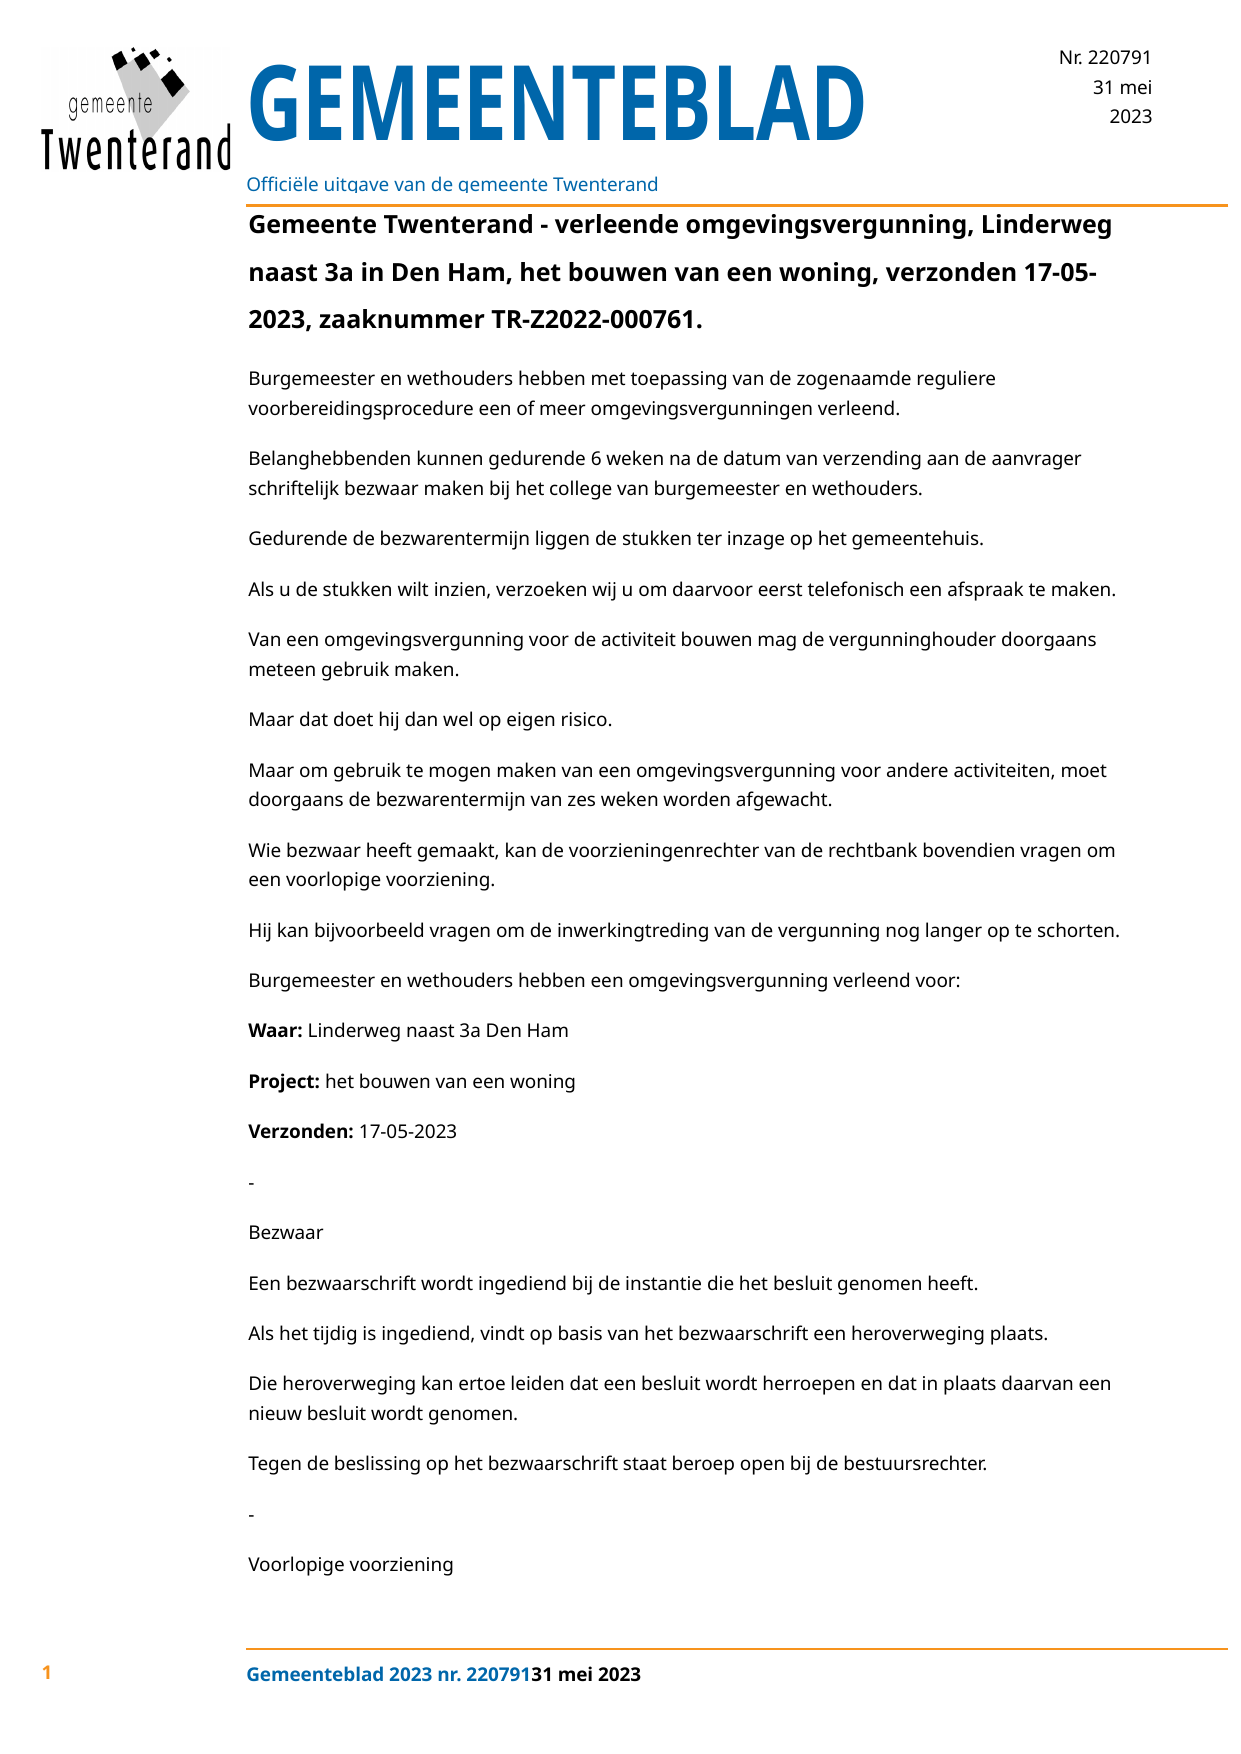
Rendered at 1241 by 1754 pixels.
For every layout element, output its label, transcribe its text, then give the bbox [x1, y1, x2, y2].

text Bezwaar [248, 1219, 1152, 1245]
text Tegen de beslissing op het bezwaarschrift staat beroep open bij de bestuursrechter. [248, 1451, 1152, 1476]
text Burgemeester en wethouders hebben een omgevingsvergunning verleend voor: [248, 967, 1152, 993]
text Van een omgevingsvergunning voor de activiteit bouwen mag de vergunninghouder doorgaans meteen gebruik maken. [248, 626, 1152, 682]
text Die heroverweging kan ertoe leiden dat een besluit wordt herroepen en dat in plaats daarvan een nieuw besluit wordt genomen. [248, 1371, 1152, 1426]
text Verzonden: 17-05-2023 [248, 1118, 1152, 1144]
text Als u de stukken wilt inzien, verzoeken wij u om daarvoor eerst telefonisch een afspraak te maken. [248, 576, 1152, 602]
text Een bezwaarschrift wordt ingediend bij de instantie die het besluit genomen heeft. [248, 1270, 1152, 1295]
text - [248, 1501, 1152, 1527]
text Gemeente Twenterand - verleende omgevingsvergunning, Linderweg naast 3a in Den Ham, het bouwen van een woning, verzonden 17-05-2023, zaaknummer TR-Z2022-000761. [248, 207, 1152, 336]
text Burgemeester en wethouders hebben met toepassing van de zogenaamde reguliere voorbereidingsprocedure een of meer omgevingsvergunningen verleend. [248, 366, 1152, 421]
text Maar om gebruik te mogen maken van een omgevingsvergunning voor andere activiteiten, moet doorgaans de bezwarentermijn van zes weken worden afgewacht. [248, 757, 1152, 812]
text - [248, 1169, 1152, 1194]
text Belanghebbenden kunnen gedurende 6 weken na de datum van verzending aan de aanvrager schriftelijk bezwaar maken bij het college van burgemeester en wethouders. [248, 446, 1152, 501]
text Voorlopige voorziening [248, 1551, 1152, 1577]
text Als het tijdig is ingediend, vindt op basis van het bezwaarschrift een heroverweging plaats. [248, 1320, 1152, 1346]
text Waar: Linderweg naast 3a Den Ham [248, 1018, 1152, 1043]
text Hij kan bijvoorbeeld vragen om de inwerkingtreding van de vergunning nog langer op te schorten. [248, 917, 1152, 942]
text Wie bezwaar heeft gemaakt, kan de voorzieningenrechter van de rechtbank bovendien vragen om een voorlopige voorziening. [248, 837, 1152, 892]
text Gedurende de bezwarentermijn liggen de stukken ter inzage op het gemeentehuis. [248, 526, 1152, 551]
text Project: het bouwen van een woning [248, 1068, 1152, 1094]
text Maar dat doet hij dan wel op eigen risico. [248, 706, 1152, 732]
picture [41, 47, 231, 172]
